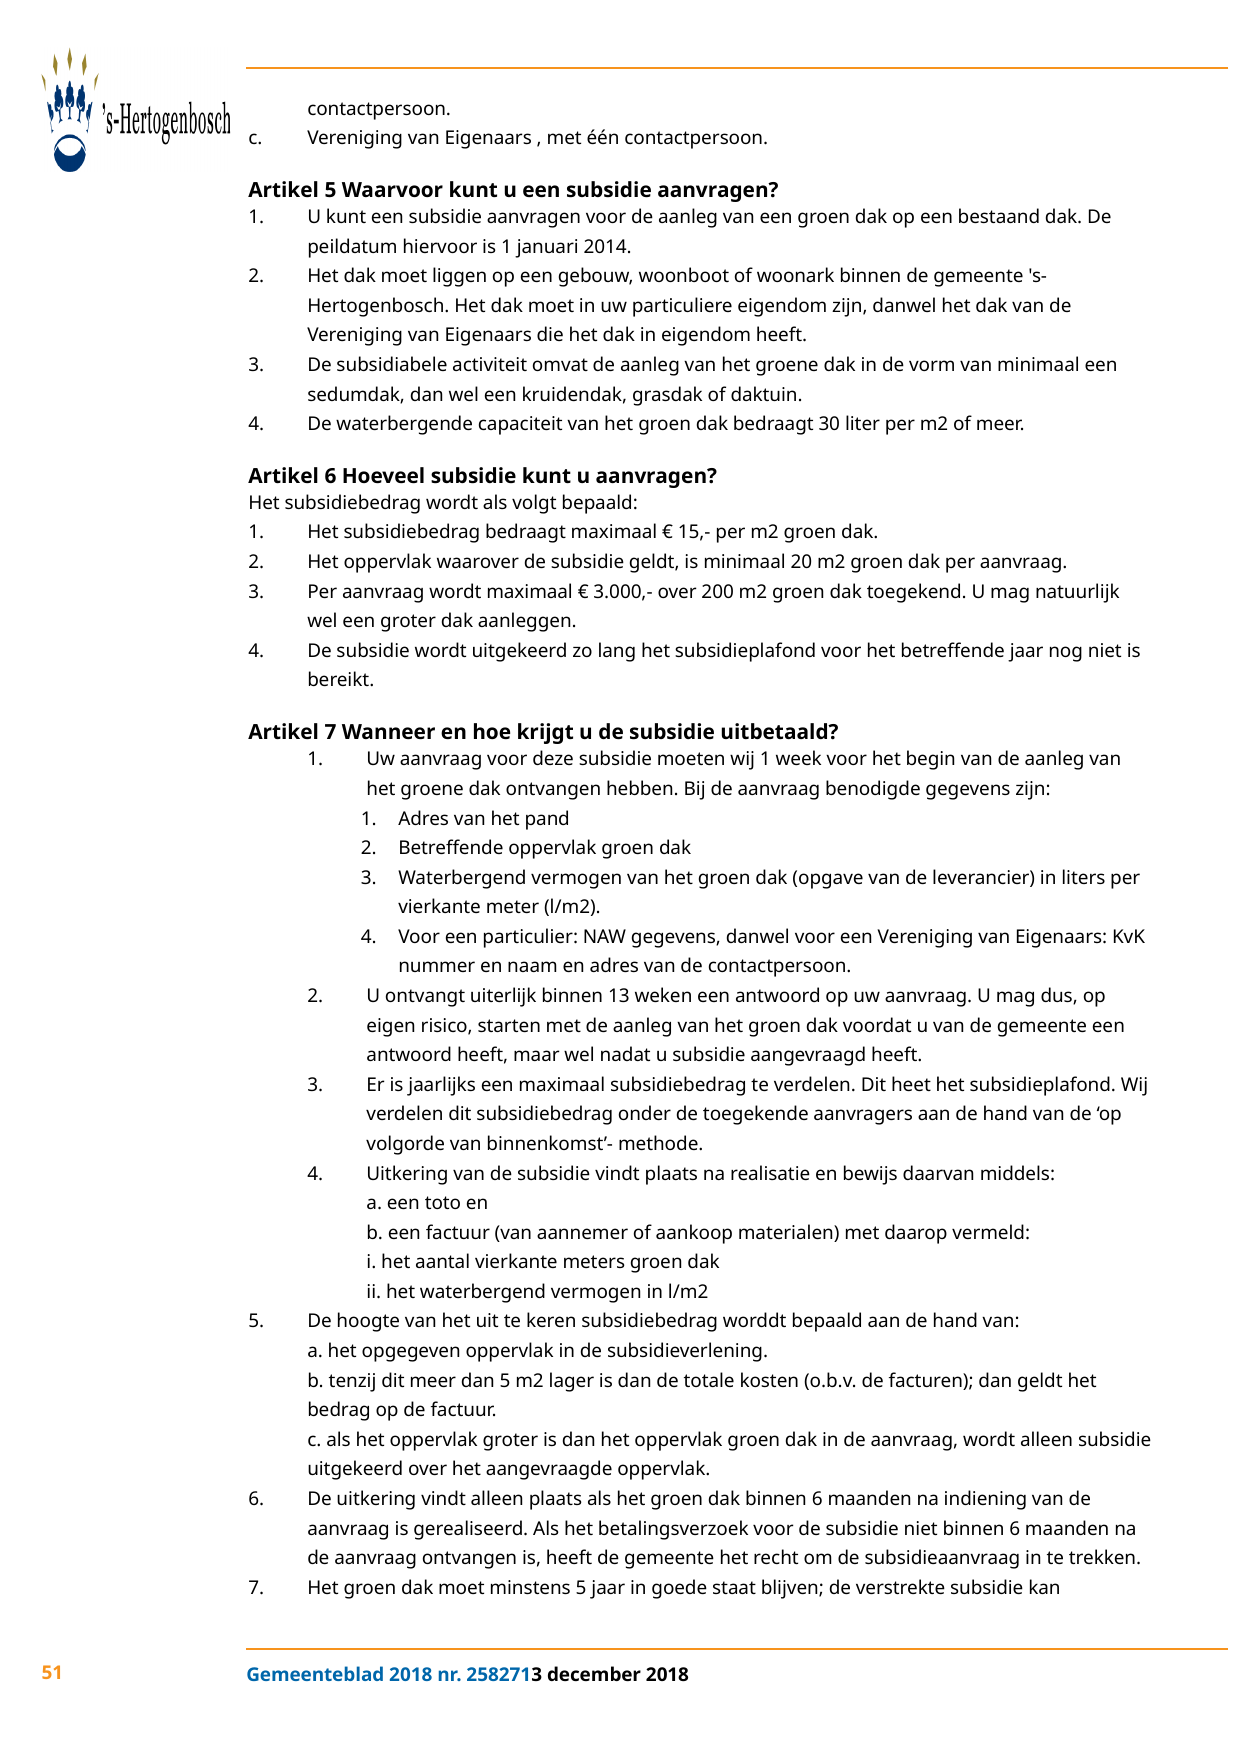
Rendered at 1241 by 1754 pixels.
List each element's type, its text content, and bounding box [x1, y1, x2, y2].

list De hoogte van het uit te keren subsidiebedrag worddt bepaald aan de hand van: [248, 1308, 1152, 1333]
list Er is jaarlijks een maximaal subsidiebedrag te verdelen. Dit heet het subsidieplafond. Wij verdelen dit subsidiebedrag onder de toegekende aanvragers aan de hand van de ‘op volgorde van binnenkomst’- methode. [307, 1071, 1152, 1156]
list Vereniging van Eigenaars , met één contactpersoon. [248, 124, 1152, 150]
list U ontvangt uiterlijk binnen 13 weken een antwoord op uw aanvraag. U mag dus, op eigen risico, starten met de aanleg van het groen dak voordat u van de gemeente een antwoord heeft, maar wel nadat u subsidie aangevraagd heeft. [307, 982, 1152, 1067]
list Het groen dak moet minstens 5 jaar in goede staat blijven; de verstrekte subsidie kan [248, 1574, 1152, 1599]
list Het oppervlak waarover de subsidie geldt, is minimaal 20 m2 groen dak per aanvraag. [248, 548, 1152, 574]
list Uitkering van de subsidie vindt plaats na realisatie en bewijs daarvan middels: [307, 1160, 1152, 1185]
list contactpersoon. [248, 95, 1152, 121]
text Artikel 7 Wanneer en hoe krijgt u de subsidie uitbetaald? [248, 717, 1152, 746]
list U kunt een subsidie aanvragen voor de aanleg van een groen dak op een bestaand dak. De peildatum hiervoor is 1 januari 2014. [248, 203, 1152, 258]
text Artikel 6 Hoeveel subsidie kunt u aanvragen? [248, 461, 1152, 489]
list Waterbergend vermogen van het groen dak (opgave van de leverancier) in liters per vierkante meter (l/m2). [361, 864, 1152, 919]
list De subsidiabele activiteit omvat de aanleg van het groene dak in de vorm van minimaal een sedumdak, dan wel een kruidendak, grasdak of daktuin. [248, 351, 1152, 406]
list i. het aantal vierkante meters groen dak [307, 1248, 1152, 1274]
list De subsidie wordt uitgekeerd zo lang het subsidieplafond voor het betreffende jaar nog niet is bereikt. [248, 637, 1152, 692]
text Artikel 5 Waarvoor kunt u een subsidie aanvragen? [248, 175, 1152, 203]
list c. als het oppervlak groter is dan het oppervlak groen dak in de aanvraag, wordt alleen subsidie uitgekeerd over het aangevraagde oppervlak. [248, 1426, 1152, 1481]
list ii. het waterbergend vermogen in l/m2 [307, 1278, 1152, 1304]
list Uw aanvraag voor deze subsidie moeten wij 1 week voor het begin van de aanleg van het groene dak ontvangen hebben. Bij de aanvraag benodigde gegevens zijn: [307, 746, 1152, 801]
list Adres van het pand [361, 805, 1152, 830]
list Het subsidiebedrag bedraagt maximaal € 15,- per m2 groen dak. [248, 519, 1152, 544]
picture [41, 47, 231, 172]
list Per aanvraag wordt maximaal € 3.000,- over 200 m2 groen dak toegekend. U mag natuurlijk wel een groter dak aanleggen. [248, 578, 1152, 633]
list a. een toto en [307, 1189, 1152, 1215]
text Het subsidiebedrag wordt als volgt bepaald: [248, 489, 1152, 515]
list Voor een particulier: NAW gegevens, danwel voor een Vereniging van Eigenaars: KvK nummer en naam en adres van de contactpersoon. [361, 923, 1152, 978]
list De waterbergende capaciteit van het groen dak bedraagt 30 liter per m2 of meer. [248, 410, 1152, 436]
list Betreffende oppervlak groen dak [361, 834, 1152, 860]
list b. een factuur (van aannemer of aankoop materialen) met daarop vermeld: [307, 1219, 1152, 1244]
list a. het opgegeven oppervlak in de subsidieverlening. [248, 1337, 1152, 1363]
list b. tenzij dit meer dan 5 m2 lager is dan de totale kosten (o.b.v. de facturen); dan geldt het bedrag op de factuur. [248, 1367, 1152, 1422]
list Het dak moet liggen op een gebouw, woonboot of woonark binnen de gemeente 's-Hertogenbosch. Het dak moet in uw particuliere eigendom zijn, danwel het dak van de Vereniging van Eigenaars die het dak in eigendom heeft. [248, 262, 1152, 347]
list De uitkering vindt alleen plaats als het groen dak binnen 6 maanden na indiening van de aanvraag is gerealiseerd. Als het betalingsverzoek voor de subsidie niet binnen 6 maanden na de aanvraag ontvangen is, heeft de gemeente het recht om de subsidieaanvraag in te trekken. [248, 1485, 1152, 1570]
